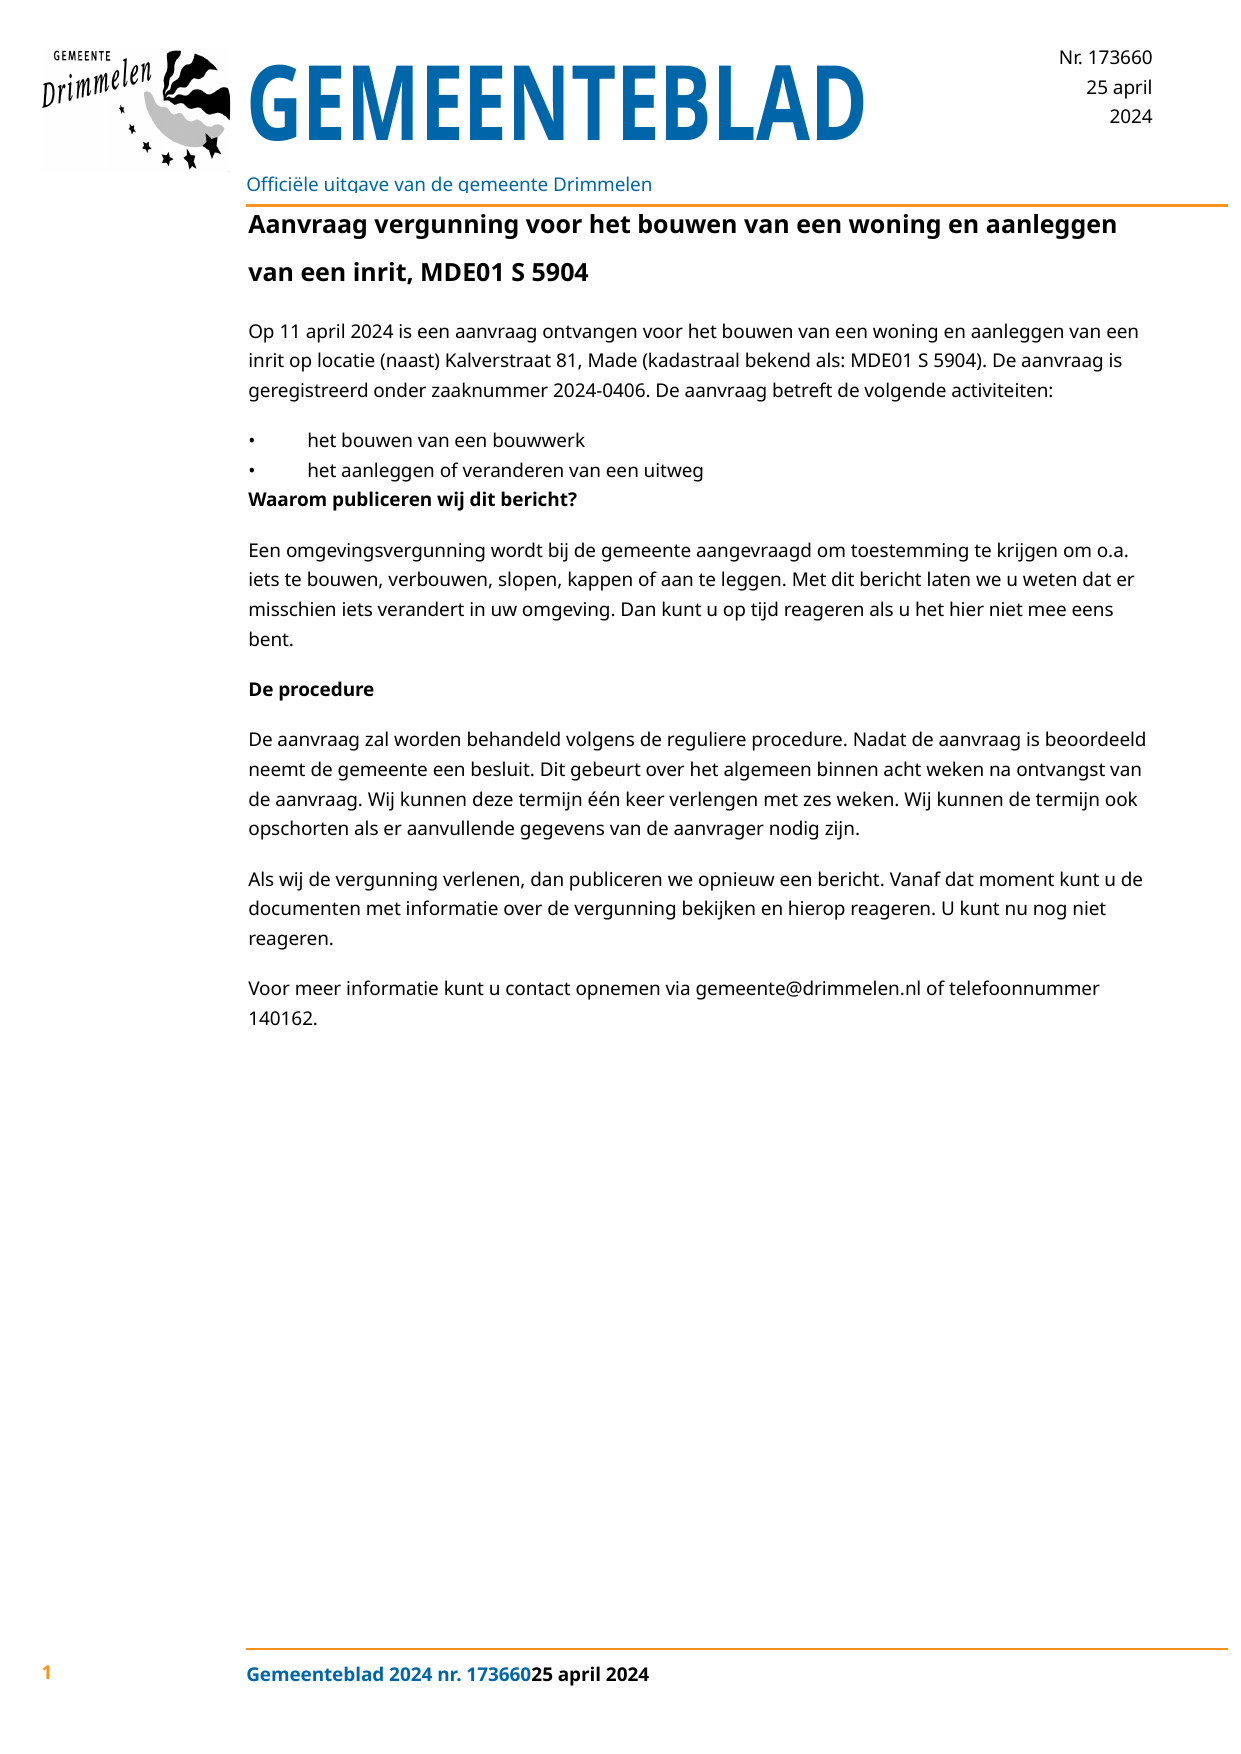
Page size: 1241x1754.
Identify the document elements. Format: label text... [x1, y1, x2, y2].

text Als wij de vergunning verlenen, dan publiceren we opnieuw een bericht. Vanaf dat moment kunt u de documenten met informatie over de vergunning bekijken en hierop reageren. U kunt nu nog niet reageren. [248, 866, 1152, 951]
text Voor meer informatie kunt u contact opnemen via gemeente@drimmelen.nl of telefoonnummer 140162. [248, 975, 1152, 1031]
text Op 11 april 2024 is een aanvraag ontvangen voor het bouwen van een woning en aanleggen van een inrit op locatie (naast) Kalverstraat 81, Made (kadastraal bekend als: MDE01 S 5904). De aanvraag is geregistreerd onder zaaknummer 2024-0406. De aanvraag betreft de volgende activiteiten: [248, 318, 1152, 403]
picture [41, 47, 231, 172]
text Waarom publiceren wij dit bericht? [248, 487, 1152, 512]
text De aanvraag zal worden behandeld volgens de reguliere procedure. Nadat de aanvraag is beoordeeld neemt de gemeente een besluit. Dit gebeurt over het algemeen binnen acht weken na ontvangst van de aanvraag. Wij kunnen deze termijn één keer verlengen met zes weken. Wij kunnen de termijn ook opschorten als er aanvullende gegevens van de aanvrager nodig zijn. [248, 727, 1152, 841]
text De procedure [248, 676, 1152, 702]
text Een omgevingsvergunning wordt bij de gemeente aangevraagd om toestemming te krijgen om o.a. iets te bouwen, verbouwen, slopen, kappen of aan te leggen. Met dit bericht laten we u weten dat er misschien iets verandert in uw omgeving. Dan kunt u op tijd reageren als u het hier niet mee eens bent. [248, 537, 1152, 652]
list het bouwen van een bouwwerk [248, 427, 1152, 453]
text Aanvraag vergunning voor het bouwen van een woning en aanleggen van een inrit, MDE01 S 5904 [248, 207, 1152, 288]
list het aanleggen of veranderen van een uitweg [248, 457, 1152, 483]
